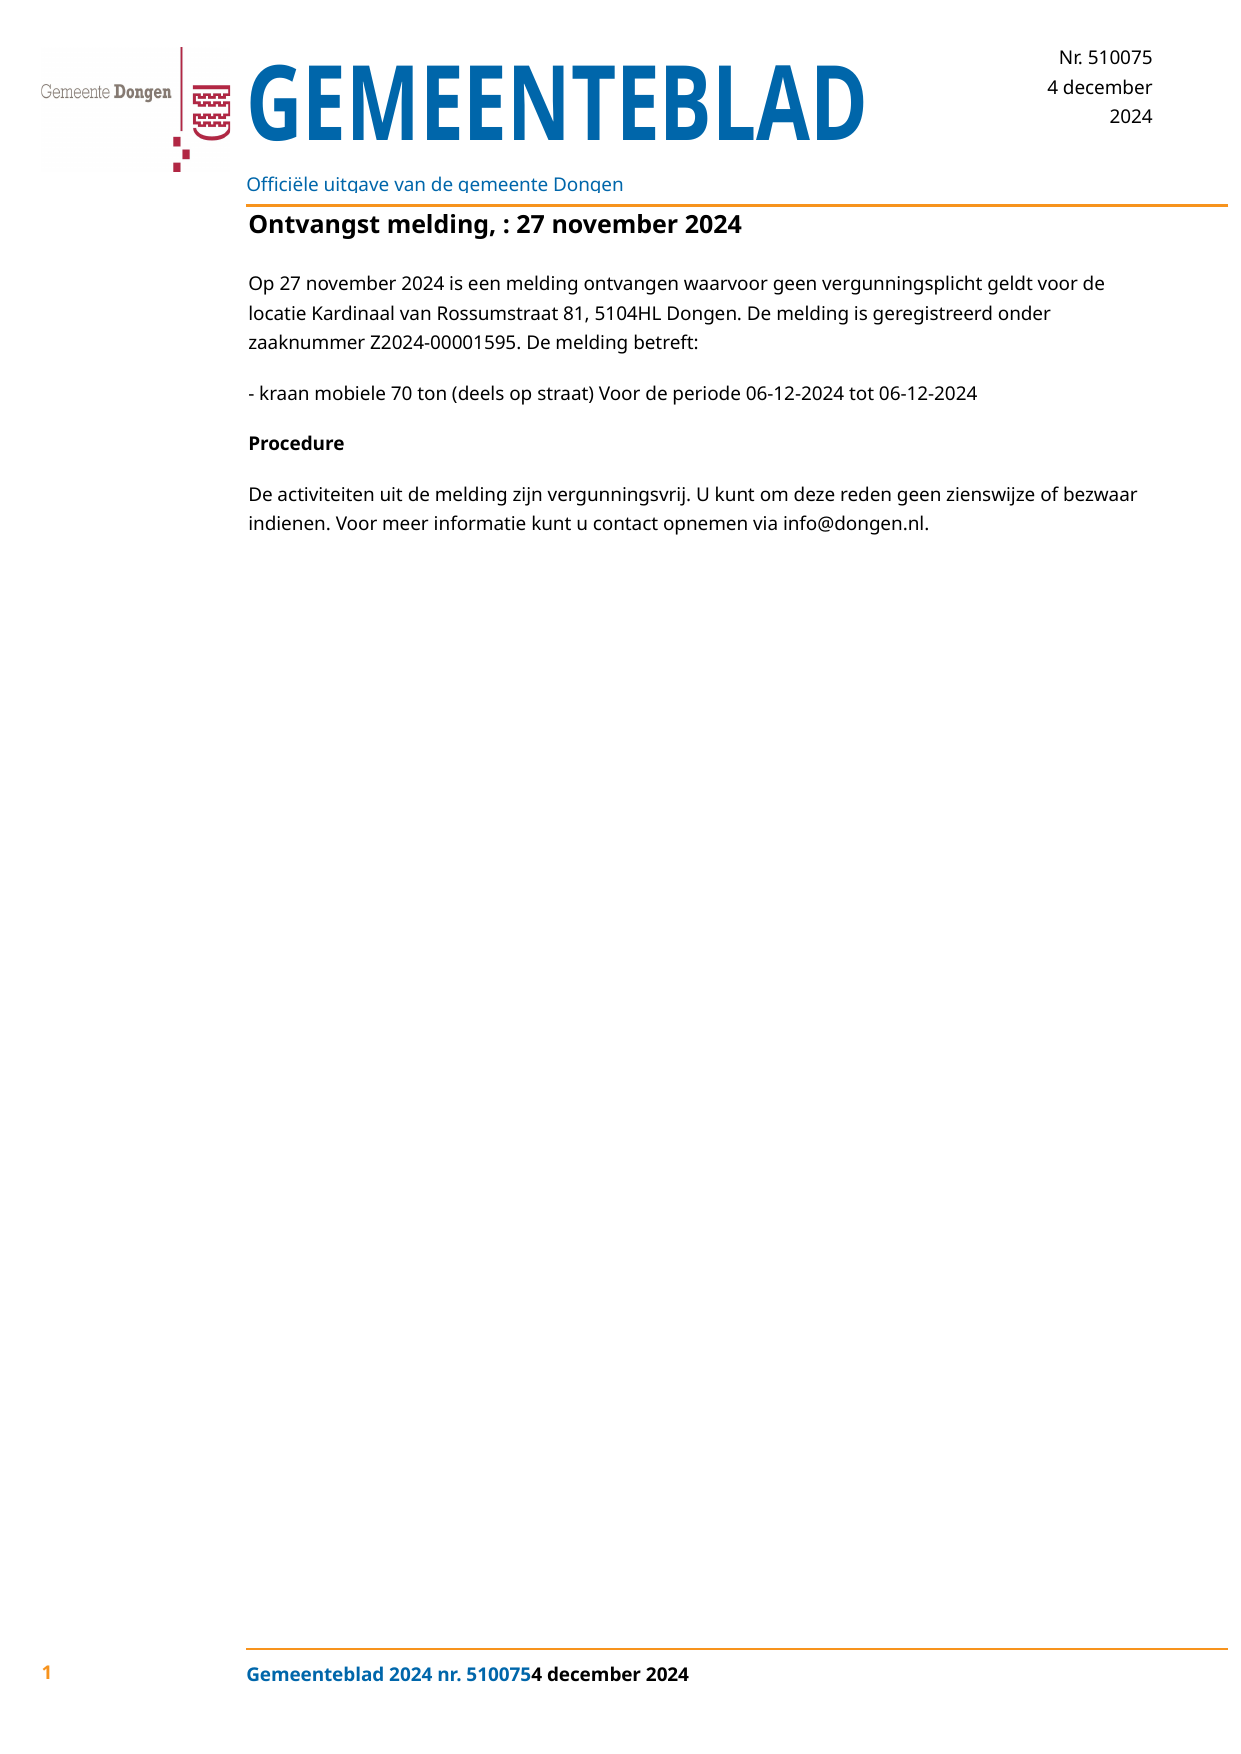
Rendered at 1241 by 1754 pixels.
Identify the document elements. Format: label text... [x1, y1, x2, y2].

text Procedure [248, 430, 1152, 456]
text - kraan mobiele 70 ton (deels op straat) Voor de periode 06-12-2024 tot 06-12-2024 [248, 380, 1152, 406]
picture [41, 47, 231, 172]
text Op 27 november 2024 is een melding ontvangen waarvoor geen vergunningsplicht geldt voor de locatie Kardinaal van Rossumstraat 81, 5104HL Dongen. De melding is geregistreerd onder zaaknummer Z2024-00001595. De melding betreft: [248, 270, 1152, 355]
text Ontvangst melding, : 27 november 2024 [248, 207, 1152, 241]
text De activiteiten uit de melding zijn vergunningsvrij. U kunt om deze reden geen zienswijze of bezwaar indienen. Voor meer informatie kunt u contact opnemen via info@dongen.nl. [248, 481, 1152, 536]
